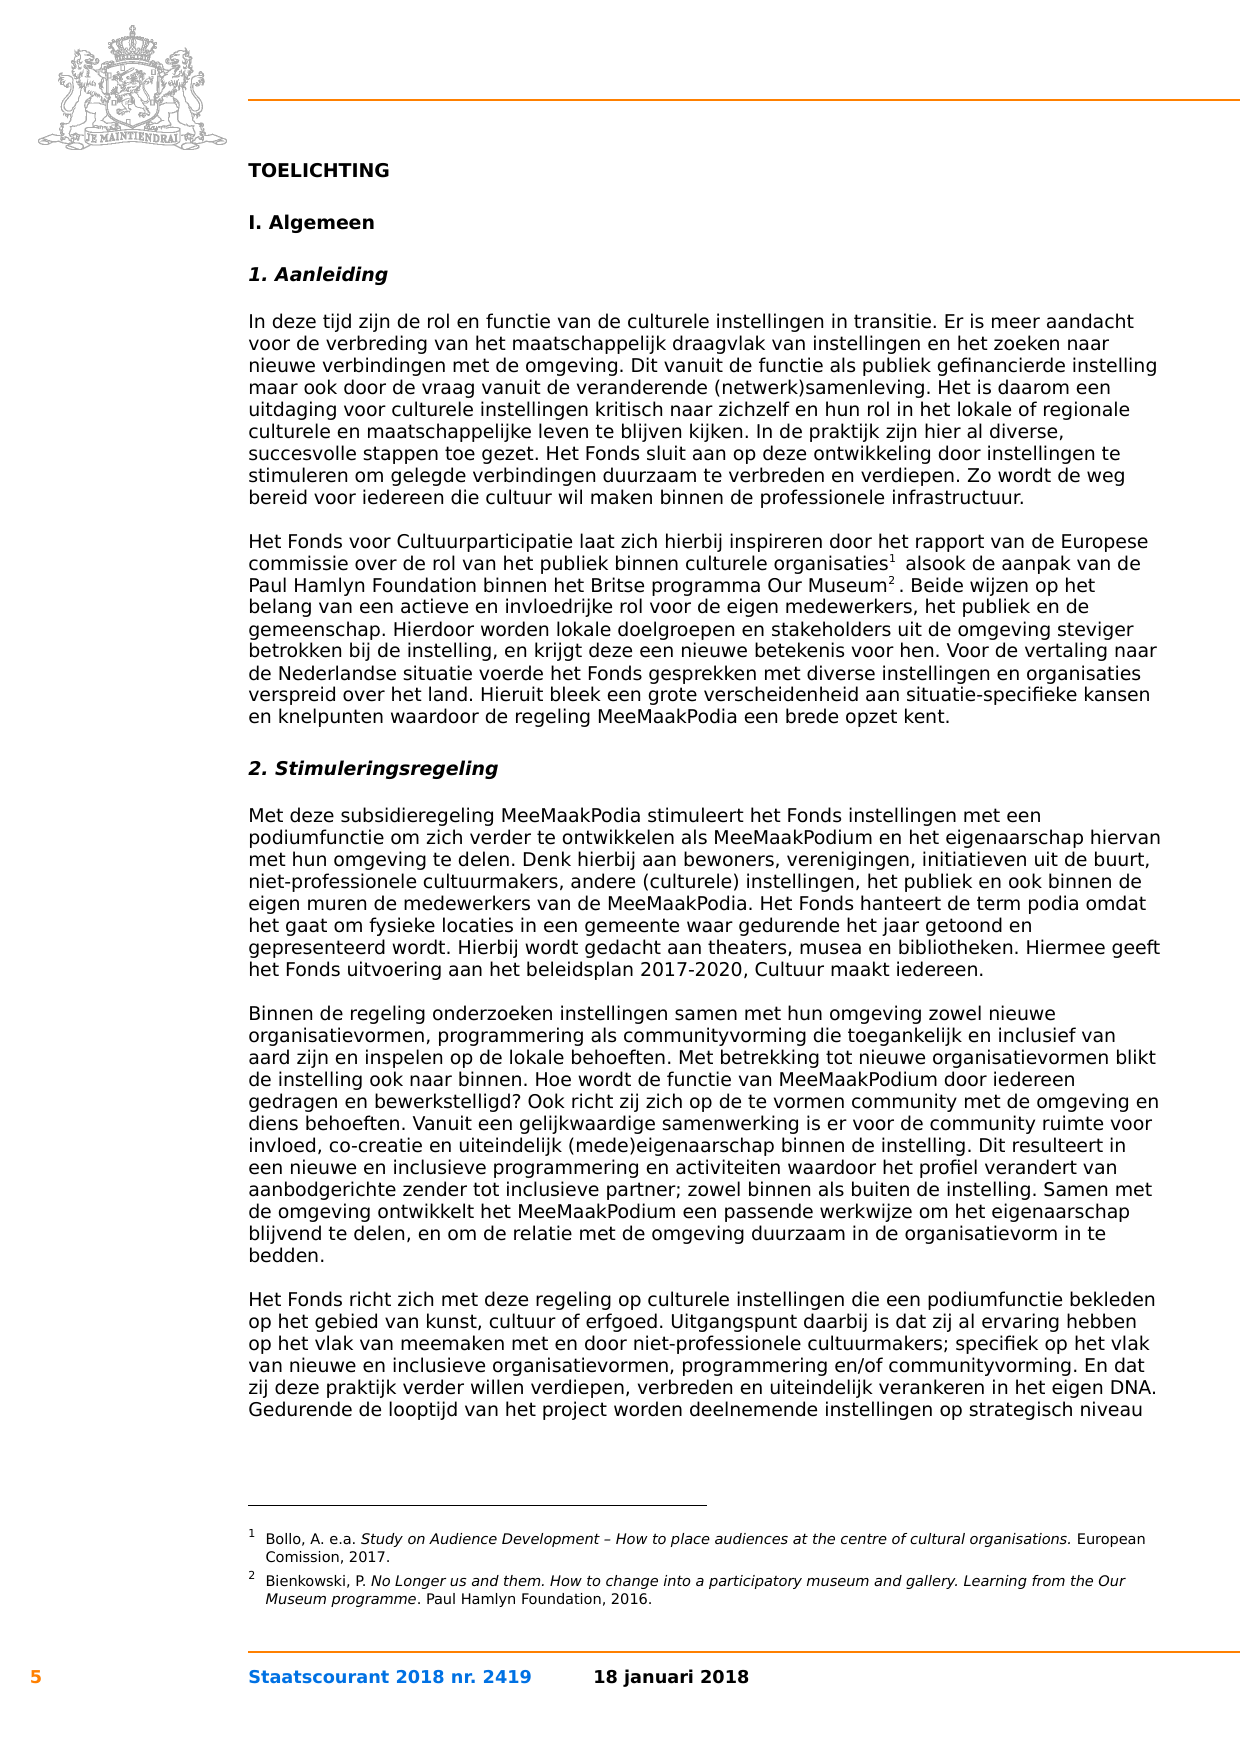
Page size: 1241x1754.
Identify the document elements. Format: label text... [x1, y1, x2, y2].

text Bienkowski, P. No Longer us and them. How to change into a participatory museum and gallery. Learning from the Our Museum programme. Paul Hamlyn Foundation, 2016. [248, 1569, 1163, 1608]
text Het Fonds voor Cultuurparticipatie laat zich hierbij inspireren door het rapport van de Europese commissie over de rol van het publiek binnen culturele organisaties alsook de aanpak van de Paul Hamlyn Foundation binnen het Britse programma Our Museum. Beide wijzen op het belang van een actieve en invloedrijke rol voor de eigen medewerkers, het publiek en de gemeenschap. Hierdoor worden lokale doelgroepen en stakeholders uit de omgeving steviger betrokken bij de instelling, en krijgt deze een nieuwe betekenis voor hen. Voor de vertaling naar de Nederlandse situatie voerde het Fonds gesprekken met diverse instellingen en organisaties verspreid over het land. Hieruit bleek een grote verscheidenheid aan situatie-specifieke kansen en knelpunten waardoor de regeling MeeMaakPodia een brede opzet kent. [248, 531, 1163, 728]
text Met deze subsidieregeling MeeMaakPodia stimuleert het Fonds instellingen met een podiumfunctie om zich verder te ontwikkelen als MeeMaakPodium en het eigenaarschap hiervan met hun omgeving te delen. Denk hierbij aan bewoners, verenigingen, initiatieven uit de buurt, niet-professionele cultuurmakers, andere (culturele) instellingen, het publiek en ook binnen de eigen muren de medewerkers van de MeeMaakPodia. Het Fonds hanteert de term podia omdat het gaat om fysieke locaties in een gemeente waar gedurende het jaar getoond en gepresenteerd wordt. Hierbij wordt gedacht aan theaters, musea en bibliotheken. Hiermee geeft het Fonds uitvoering aan het beleidsplan 2017-2020, Cultuur maakt iedereen. [248, 805, 1163, 981]
subtitle TOELICHTING [248, 160, 1163, 182]
subtitle I. Algemeen [248, 212, 1163, 234]
text Bollo, A. e.a. Study on Audience Development – How to place audiences at the centre of cultural organisations. European Comission, 2017. [248, 1527, 1163, 1566]
subtitle 1. Aanleiding [248, 264, 1163, 286]
text Binnen de regeling onderzoeken instellingen samen met hun omgeving zowel nieuwe organisatievormen, programmering als communityvorming die toegankelijk en inclusief van aard zijn en inspelen op de lokale behoeften. Met betrekking tot nieuwe organisatievormen blikt de instelling ook naar binnen. Hoe wordt de functie van MeeMaakPodium door iedereen gedragen en bewerkstelligd? Ook richt zij zich op de te vormen community met de omgeving en diens behoeften. Vanuit een gelijkwaardige samenwerking is er voor de community ruimte voor invloed, co-creatie en uiteindelijk (mede)eigenaarschap binnen de instelling. Dit resulteert in een nieuwe en inclusieve programmering en activiteiten waardoor het profiel verandert van aanbodgerichte zender tot inclusieve partner; zowel binnen als buiten de instelling. Samen met de omgeving ontwikkelt het MeeMaakPodium een passende werkwijze om het eigenaarschap blijvend te delen, en om de relatie met de omgeving duurzaam in de organisatievorm in te bedden. [248, 1003, 1163, 1267]
picture [38, 25, 227, 150]
subtitle 2. Stimuleringsregeling [248, 758, 1163, 780]
text Het Fonds richt zich met deze regeling op culturele instellingen die een podiumfunctie bekleden op het gebied van kunst, cultuur of erfgoed. Uitgangspunt daarbij is dat zij al ervaring hebben op het vlak van meemaken met en door niet-professionele cultuurmakers; specifiek op het vlak van nieuwe en inclusieve organisatievormen, programmering en/of communityvorming. En dat zij deze praktijk verder willen verdiepen, verbreden en uiteindelijk verankeren in het eigen DNA. Gedurende de looptijd van het project worden deelnemende instellingen op strategisch niveau [248, 1289, 1163, 1421]
text In deze tijd zijn de rol en functie van de culturele instellingen in transitie. Er is meer aandacht voor de verbreding van het maatschappelijk draagvlak van instellingen en het zoeken naar nieuwe verbindingen met de omgeving. Dit vanuit de functie als publiek gefinancierde instelling maar ook door de vraag vanuit de veranderende (netwerk)samenleving. Het is daarom een uitdaging voor culturele instellingen kritisch naar zichzelf en hun rol in het lokale of regionale culturele en maatschappelijke leven te blijven kijken. In de praktijk zijn hier al diverse, succesvolle stappen toe gezet. Het Fonds sluit aan op deze ontwikkeling door instellingen te stimuleren om gelegde verbindingen duurzaam te verbreden en verdiepen. Zo wordt de weg bereid voor iedereen die cultuur wil maken binnen de professionele infrastructuur. [248, 311, 1163, 509]
